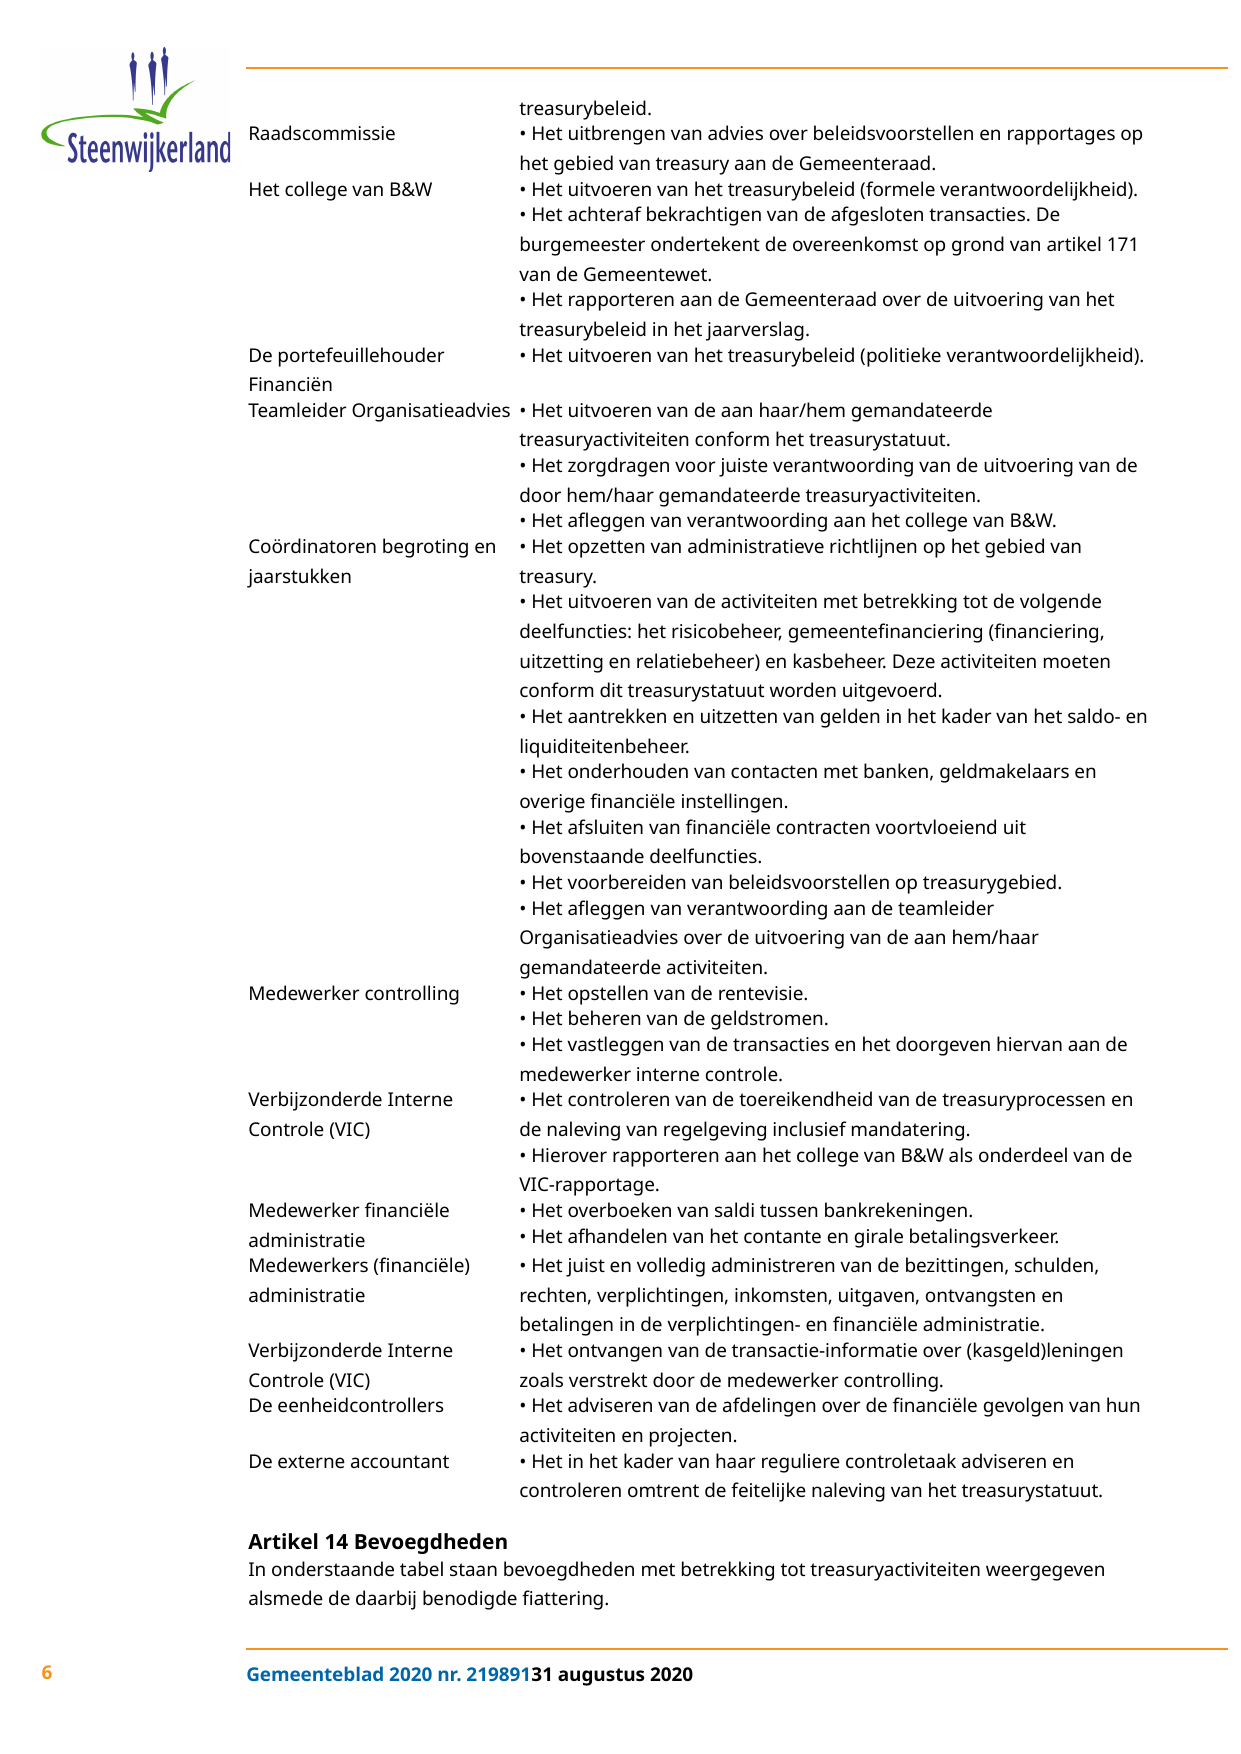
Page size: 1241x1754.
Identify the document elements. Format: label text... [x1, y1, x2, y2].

table_cell De portefeuillehouder Financiën [248, 342, 519, 397]
table_cell Medewerker controlling [248, 980, 519, 1087]
table_cell [248, 95, 519, 121]
table_cell • Het uitvoeren van de aan haar/hem gemandateerde treasuryactiviteiten conform het treasurystatuut. [519, 397, 1152, 452]
table_cell • Het onderhouden van contacten met banken, geldmakelaars en overige financiële instellingen. [519, 759, 1152, 814]
table_cell Coördinatoren begroting en jaarstukken [248, 534, 519, 980]
table_cell Het college van B&W [248, 176, 519, 342]
table_cell • Het opzetten van administratieve richtlijnen op het gebied van treasury. [519, 534, 1152, 589]
table_cell Teamleider Organisatieadvies [248, 397, 519, 533]
table_cell • Het zorgdragen voor juiste verantwoording van de uitvoering van de door hem/haar gemandateerde treasuryactiviteiten. [519, 453, 1152, 508]
table_cell • Het afleggen van verantwoording aan de teamleider Organisatieadvies over de uitvoering van de aan hem/haar gemandateerde activiteiten. [519, 895, 1152, 980]
picture [41, 47, 231, 172]
table_cell • Het ontvangen van de transactie-informatie over (kasgeld)leningen zoals verstrekt door de medewerker controlling. [519, 1338, 1152, 1393]
table_cell • Het afhandelen van het contante en girale betalingsverkeer. [519, 1223, 1152, 1252]
table_cell • Het juist en volledig administreren van de bezittingen, schulden, rechten, verplichtingen, inkomsten, uitgaven, ontvangsten en betalingen in de verplichtingen- en financiële administratie. [519, 1253, 1152, 1337]
table_cell • Het voorbereiden van beleidsvoorstellen op treasurygebied. [519, 869, 1152, 895]
table_cell • Het controleren van de toereikendheid van de treasuryprocessen en de naleving van regelgeving inclusief mandatering. [519, 1087, 1152, 1142]
table_cell • Het rapporteren aan de Gemeenteraad over de uitvoering van het treasurybeleid in het jaarverslag. [519, 286, 1152, 342]
table_cell De eenheidcontrollers [248, 1393, 519, 1448]
table_cell • Het adviseren van de afdelingen over de financiële gevolgen van hun activiteiten en projecten. [519, 1393, 1152, 1448]
table_cell • Het uitvoeren van het treasurybeleid (formele verantwoordelijkheid). [519, 176, 1152, 202]
table_cell Verbijzonderde Interne Controle (VIC) [248, 1338, 519, 1393]
table_cell • Het afsluiten van financiële contracten voortvloeiend uit bovenstaande deelfuncties. [519, 814, 1152, 869]
table_cell Medewerkers (financiële) administratie [248, 1253, 519, 1337]
table_cell Verbijzonderde Interne Controle (VIC) [248, 1087, 519, 1197]
table_cell • Het uitvoeren van het treasurybeleid (politieke verantwoordelijkheid). [519, 342, 1152, 397]
table_cell Raadscommissie [248, 121, 519, 176]
table_cell Medewerker financiële administratie [248, 1197, 519, 1252]
table_cell • Het in het kader van haar reguliere controletaak adviseren en controleren omtrent de feitelijke naleving van het treasurystatuut. [519, 1448, 1152, 1503]
table_cell • Het afleggen van verantwoording aan het college van B&W. [519, 508, 1152, 533]
text In onderstaande tabel staan bevoegdheden met betrekking tot treasuryactiviteiten weergegeven alsmede de daarbij benodigde fiattering. [248, 1556, 1152, 1611]
table_cell • Het opstellen van de rentevisie. [519, 980, 1152, 1006]
table_cell • Het beheren van de geldstromen. [519, 1006, 1152, 1031]
table_cell • Het vastleggen van de transacties en het doorgeven hiervan aan de medewerker interne controle. [519, 1031, 1152, 1087]
text Artikel 14 Bevoegdheden [248, 1527, 1152, 1556]
table_cell • Hierover rapporteren aan het college van B&W als onderdeel van de VIC-rapportage. [519, 1142, 1152, 1197]
table_cell • Het uitbrengen van advies over beleidsvoorstellen en rapportages op het gebied van treasury aan de Gemeenteraad. [519, 121, 1152, 176]
table_cell • Het uitvoeren van de activiteiten met betrekking tot de volgende deelfuncties: het risicobeheer, gemeentefinanciering (financiering, uitzetting en relatiebeheer) en kasbeheer. Deze activiteiten moeten conform dit treasurystatuut worden uitgevoerd. [519, 589, 1152, 703]
table_cell treasurybeleid. [519, 95, 1152, 121]
table_cell De externe accountant [248, 1448, 519, 1503]
table_cell • Het overboeken van saldi tussen bankrekeningen. [519, 1197, 1152, 1223]
table_cell • Het achteraf bekrachtigen van de afgesloten transacties. De burgemeester ondertekent de overeenkomst op grond van artikel 171 van de Gemeentewet. [519, 202, 1152, 286]
table_cell • Het aantrekken en uitzetten van gelden in het kader van het saldo- en liquiditeitenbeheer. [519, 703, 1152, 758]
